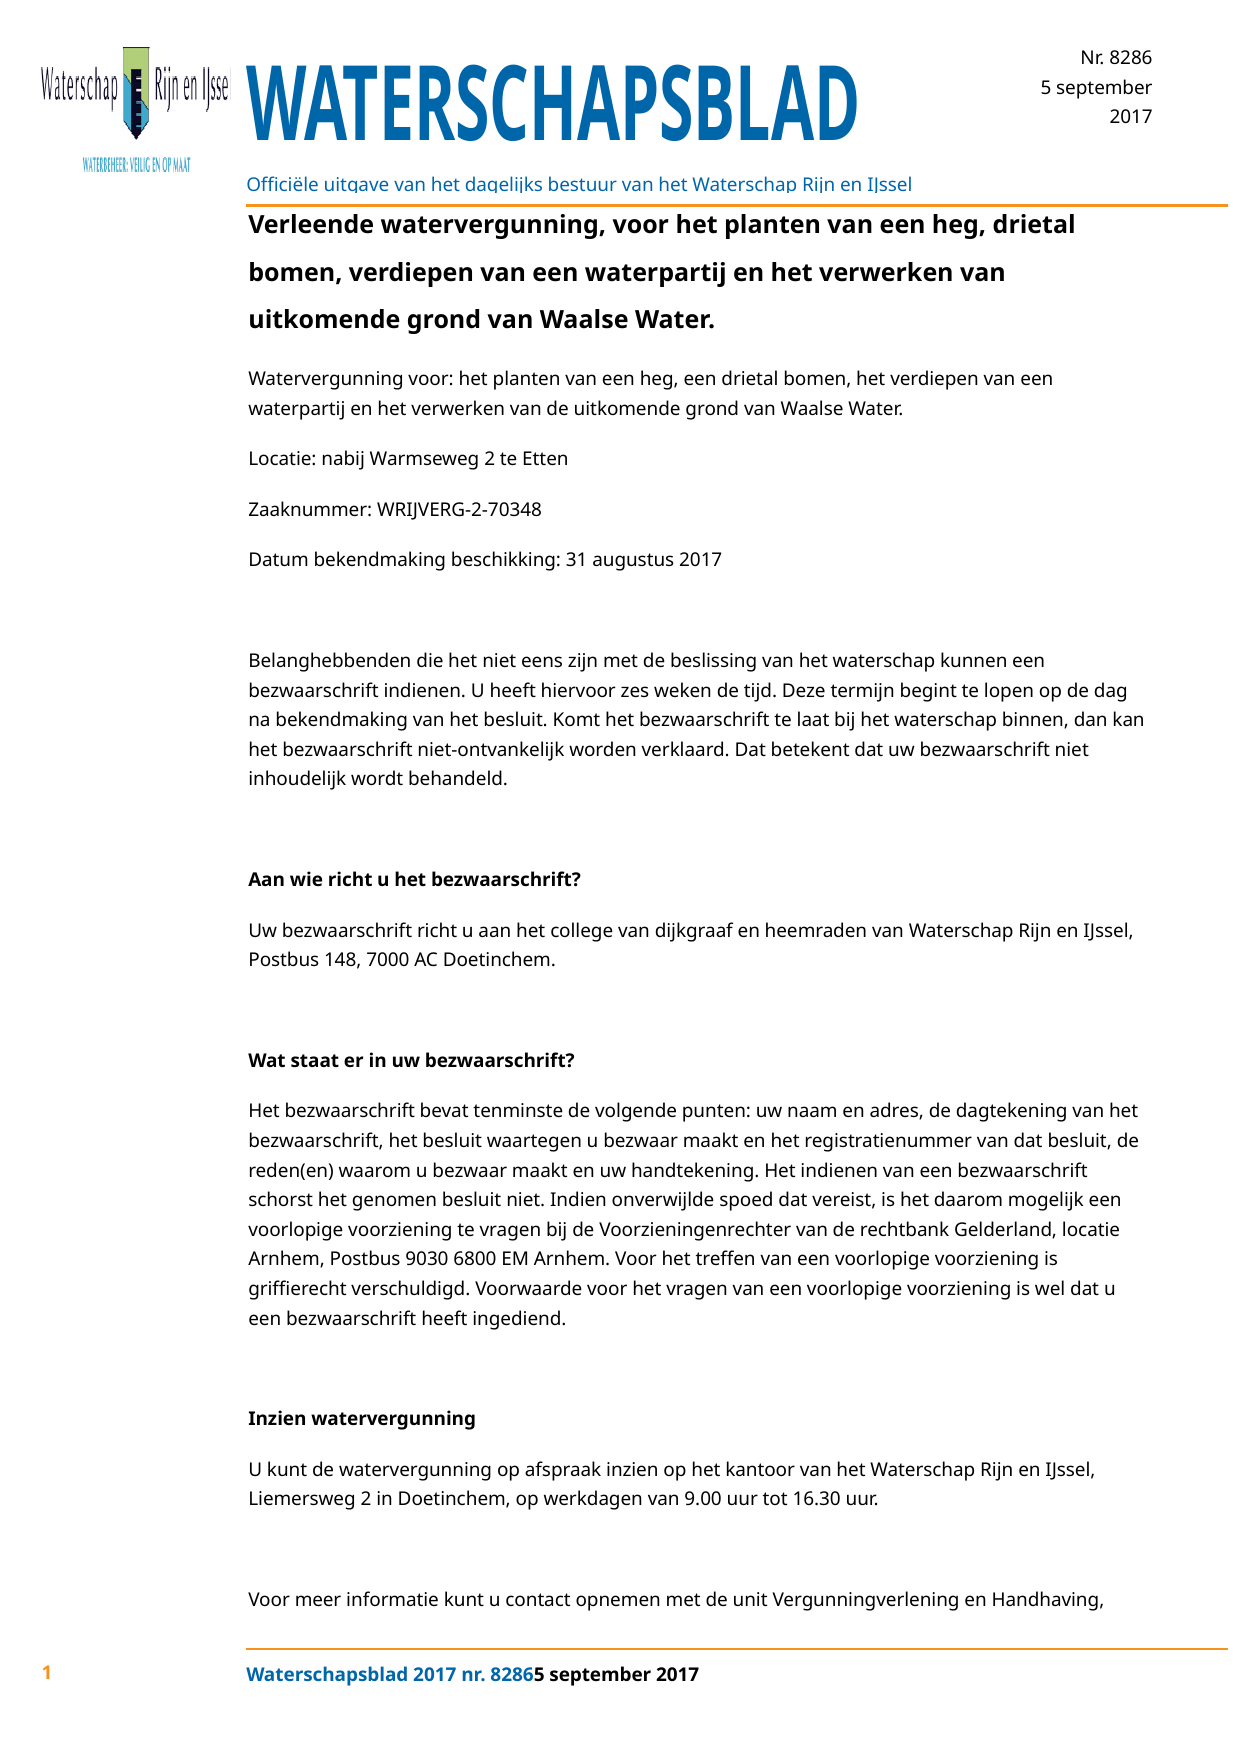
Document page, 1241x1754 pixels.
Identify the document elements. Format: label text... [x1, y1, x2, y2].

text Verleende watervergunning, voor het planten van een heg, drietal bomen, verdiepen van een waterpartij en het verwerken van uitkomende grond van Waalse Water. [248, 207, 1152, 336]
text Voor meer informatie kunt u contact opnemen met de unit Vergunningverlening en Handhaving, [248, 1586, 1152, 1612]
text Zaaknummer: WRIJVERG-2-70348 [248, 496, 1152, 522]
picture [41, 47, 231, 172]
text Het bezwaarschrift bevat tenminste de volgende punten: uw naam en adres, de dagtekening van het bezwaarschrift, het besluit waartegen u bezwaar maakt en het registratienummer van dat besluit, de reden(en) waarom u bezwaar maakt en uw handtekening. Het indienen van een bezwaarschrift schorst het genomen besluit niet. Indien onverwijlde spoed dat vereist, is het daarom mogelijk een voorlopige voorziening te vragen bij de Voorzieningenrechter van de rechtbank Gelderland, locatie Arnhem, Postbus 9030 6800 EM Arnhem. Voor het treffen van een voorlopige voorziening is griffierecht verschuldigd. Voorwaarde voor het vragen van een voorlopige voorziening is wel dat u een bezwaarschrift heeft ingediend. [248, 1098, 1152, 1330]
text U kunt de watervergunning op afspraak inzien op het kantoor van het Waterschap Rijn en IJssel, Liemersweg 2 in Doetinchem, op werkdagen van 9.00 uur tot 16.30 uur. [248, 1456, 1152, 1511]
text Datum bekendmaking beschikking: 31 augustus 2017 [248, 546, 1152, 572]
text Belanghebbenden die het niet eens zijn met de beslissing van het waterschap kunnen een bezwaarschrift indienen. U heeft hiervoor zes weken de tijd. Deze termijn begint te lopen op de dag na bekendmaking van het besluit. Komt het bezwaarschrift te laat bij het waterschap binnen, dan kan het bezwaarschrift niet-ontvankelijk worden verklaard. Dat betekent dat uw bezwaarschrift niet inhoudelijk wordt behandeld. [248, 647, 1152, 791]
text Locatie: nabij Warmseweg 2 te Etten [248, 446, 1152, 471]
text Wat staat er in uw bezwaarschrift? [248, 1047, 1152, 1073]
text Aan wie richt u het bezwaarschrift? [248, 866, 1152, 892]
text Inzien watervergunning [248, 1406, 1152, 1431]
text Uw bezwaarschrift richt u aan het college van dijkgraaf en heemraden van Waterschap Rijn en IJssel, Postbus 148, 7000 AC Doetinchem. [248, 917, 1152, 972]
text Watervergunning voor: het planten van een heg, een drietal bomen, het verdiepen van een waterpartij en het verwerken van de uitkomende grond van Waalse Water. [248, 366, 1152, 421]
